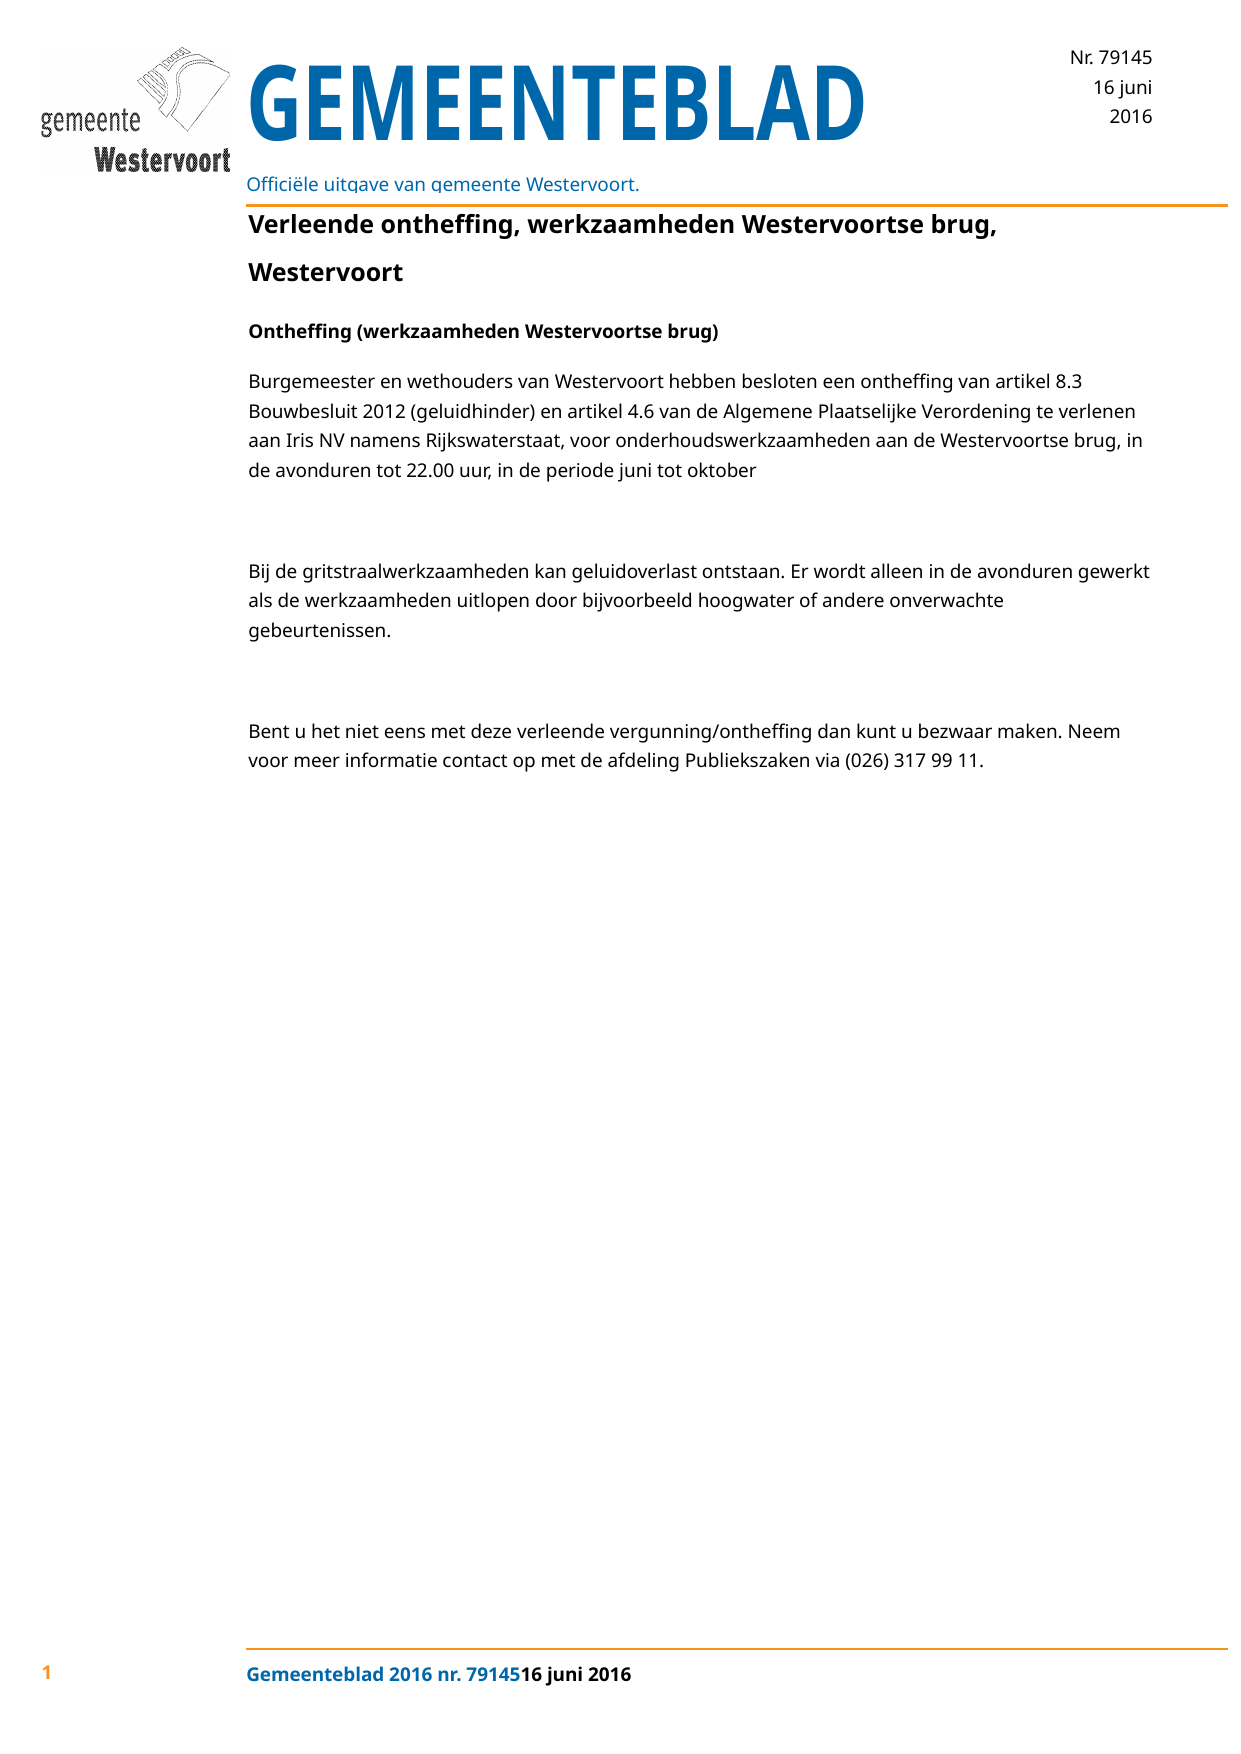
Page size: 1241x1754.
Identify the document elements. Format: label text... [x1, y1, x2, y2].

text Verleende ontheffing, werkzaamheden Westervoortse brug, Westervoort [248, 207, 1152, 288]
text Ontheffing (werkzaamheden Westervoortse brug) [248, 318, 1152, 344]
text Bent u het niet eens met deze verleende vergunning/ontheffing dan kunt u bezwaar maken. Neem voor meer informatie contact op met de afdeling Publiekszaken via (026) 317 99 11. [248, 718, 1152, 773]
text Burgemeester en wethouders van Westervoort hebben besloten een ontheffing van artikel 8.3 Bouwbesluit 2012 (geluidhinder) en artikel 4.6 van de Algemene Plaatselijke Verordening te verlenen aan Iris NV namens Rijkswaterstaat, voor onderhoudswerkzaamheden aan de Westervoortse brug, in de avonduren tot 22.00 uur, in de periode juni tot oktober [248, 368, 1152, 483]
picture [41, 47, 231, 172]
text Bij de gritstraalwerkzaamheden kan geluidoverlast ontstaan. Er wordt alleen in de avonduren gewerkt als de werkzaamheden uitlopen door bijvoorbeeld hoogwater of andere onverwachte gebeurtenissen. [248, 558, 1152, 643]
